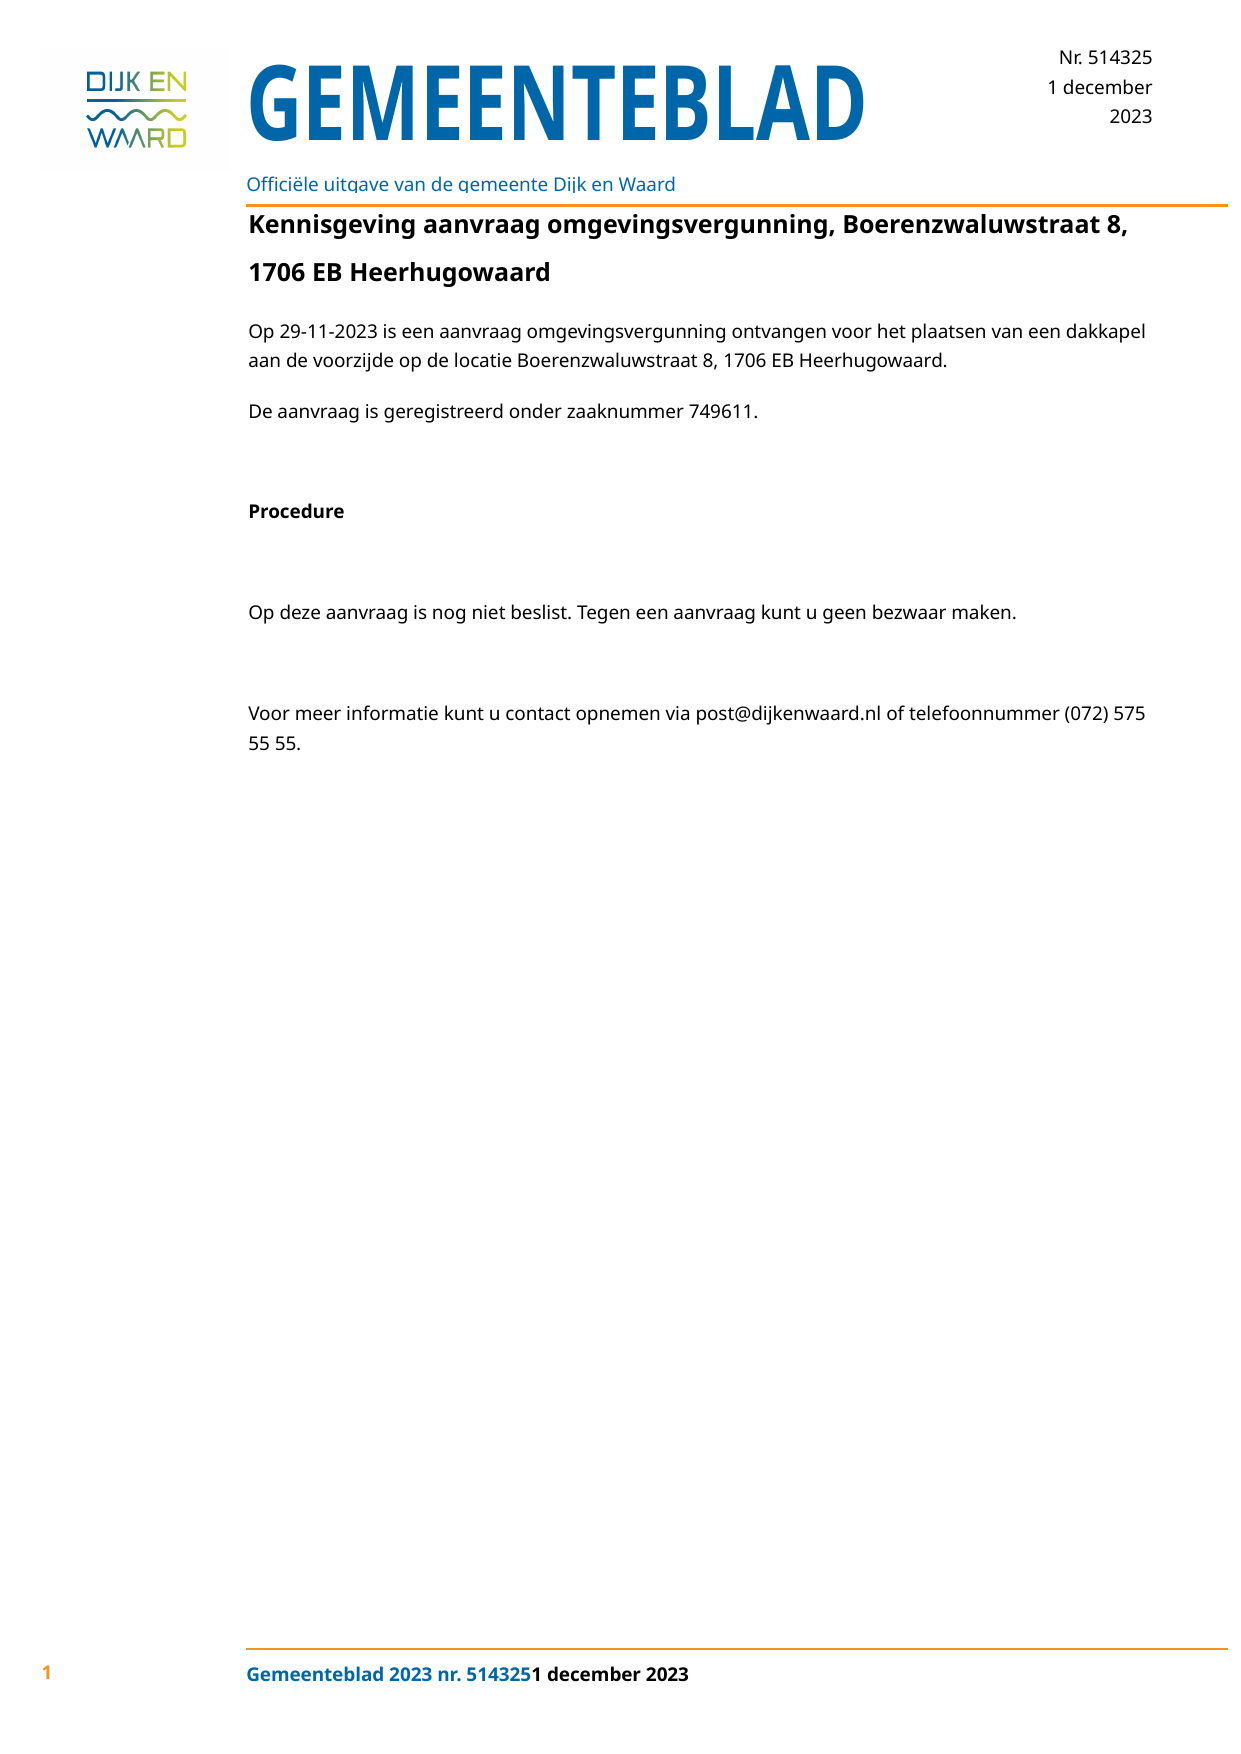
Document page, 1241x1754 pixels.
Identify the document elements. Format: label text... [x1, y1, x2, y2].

text De aanvraag is geregistreerd onder zaaknummer 749611. [248, 398, 1152, 424]
text Voor meer informatie kunt u contact opnemen via post@dijkenwaard.nl of telefoonnummer (072) 575 55 55. [248, 700, 1152, 756]
text Op deze aanvraag is nog niet beslist. Tegen een aanvraag kunt u geen bezwaar maken. [248, 599, 1152, 625]
picture [41, 47, 231, 172]
text Procedure [248, 499, 1152, 524]
text Kennisgeving aanvraag omgevingsvergunning, Boerenzwaluwstraat 8, 1706 EB Heerhugowaard [248, 207, 1152, 288]
text Op 29-11-2023 is een aanvraag omgevingsvergunning ontvangen voor het plaatsen van een dakkapel aan de voorzijde op de locatie Boerenzwaluwstraat 8, 1706 EB Heerhugowaard. [248, 318, 1152, 373]
